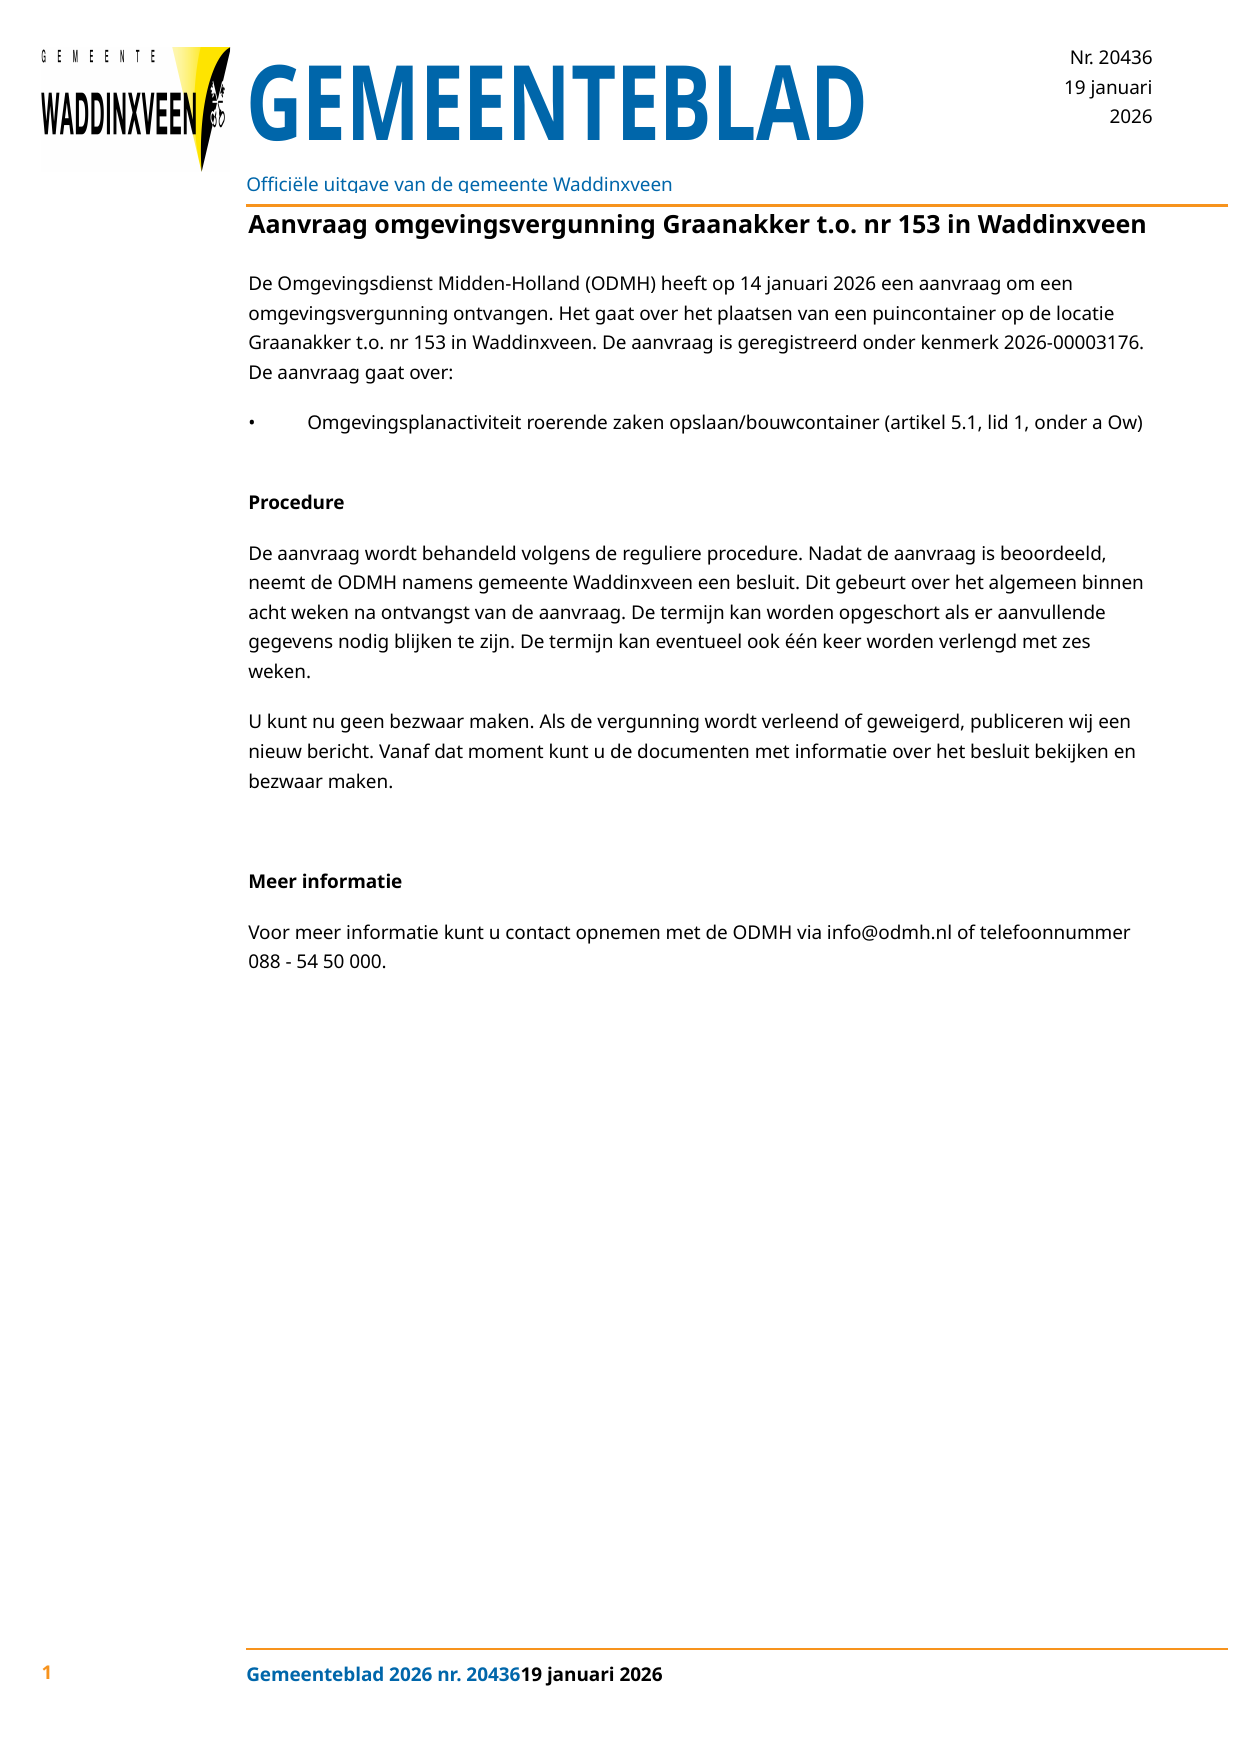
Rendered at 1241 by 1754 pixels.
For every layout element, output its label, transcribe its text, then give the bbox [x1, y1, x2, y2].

text Aanvraag omgevingsvergunning Graanakker t.o. nr 153 in Waddinxveen [248, 207, 1152, 241]
text Procedure [248, 489, 1152, 515]
text Voor meer informatie kunt u contact opnemen met de ODMH via info@odmh.nl of telefoonnummer 088 - 54 50 000. [248, 919, 1152, 974]
text De Omgevingsdienst Midden-Holland (ODMH) heeft op 14 januari 2026 een aanvraag om een omgevingsvergunning ontvangen. Het gaat over het plaatsen van een puincontainer op de locatie Graanakker t.o. nr 153 in Waddinxveen. De aanvraag is geregistreerd onder kenmerk 2026-00003176. De aanvraag gaat over: [248, 270, 1152, 385]
text U kunt nu geen bezwaar maken. Als de vergunning wordt verleend of geweigerd, publiceren wij een nieuw bericht. Vanaf dat moment kunt u de documenten met informatie over het besluit bekijken en bezwaar maken. [248, 709, 1152, 793]
text Meer informatie [248, 869, 1152, 894]
text De aanvraag wordt behandeld volgens de reguliere procedure. Nadat de aanvraag is beoordeeld, neemt de ODMH namens gemeente Waddinxveen een besluit. Dit gebeurt over het algemeen binnen acht weken na ontvangst van de aanvraag. De termijn kan worden opgeschort als er aanvullende gegevens nodig blijken te zijn. De termijn kan eventueel ook één keer worden verlengd met zes weken. [248, 540, 1152, 684]
list Omgevingsplanactiviteit roerende zaken opslaan/bouwcontainer (artikel 5.1, lid 1, onder a Ow) [248, 409, 1152, 435]
picture [41, 47, 231, 172]
